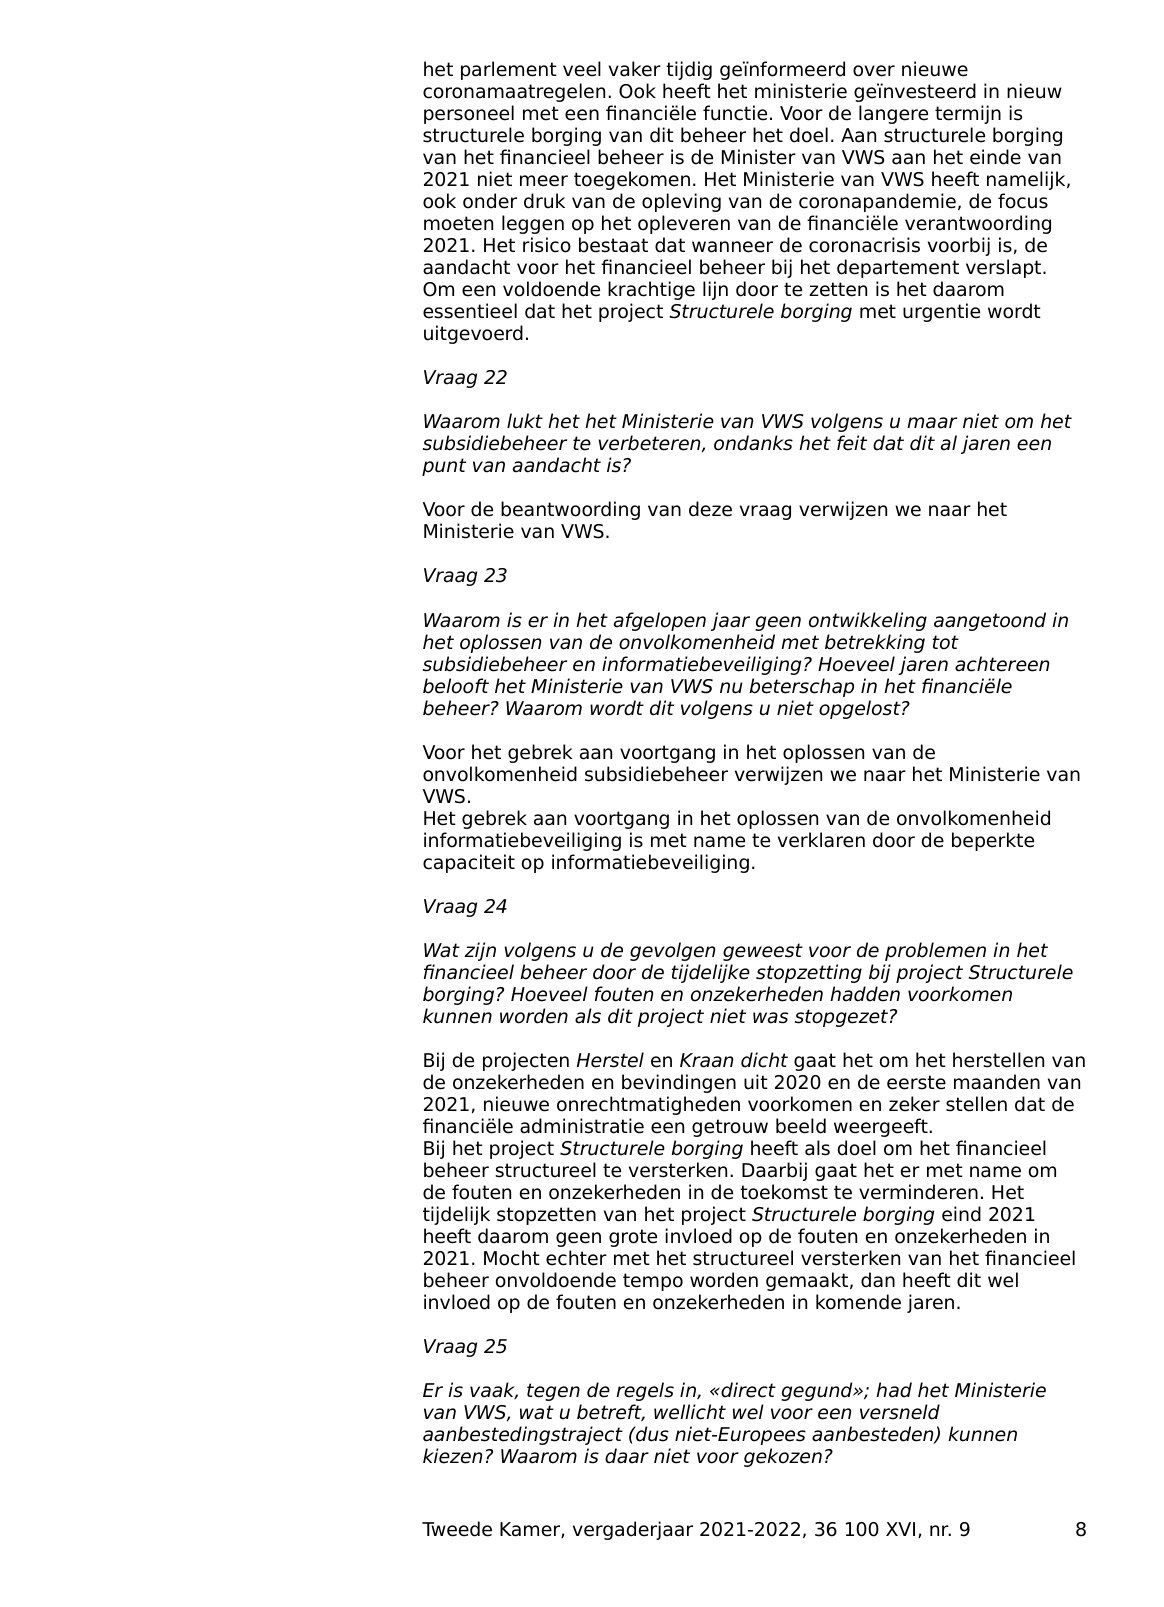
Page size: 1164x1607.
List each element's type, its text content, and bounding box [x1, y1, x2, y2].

subtitle Vraag 25 [422, 1336, 1087, 1358]
text Bij de projecten Herstel en Kraan dicht gaat het om het herstellen van de onzekerheden en bevindingen uit 2020 en de eerste maanden van 2021, nieuwe onrechtmatigheden voorkomen en zeker stellen dat de financiële administratie een getrouw beeld weergeeft. [422, 1050, 1087, 1138]
subtitle Vraag 22 [422, 367, 1087, 389]
text Bij het project Structurele borging heeft als doel om het financieel beheer structureel te versterken. Daarbij gaat het er met name om de fouten en onzekerheden in de toekomst te verminderen. Het tijdelijk stopzetten van het project Structurele borging eind 2021 heeft daarom geen grote invloed op de fouten en onzekerheden in 2021. Mocht echter met het structureel versterken van het financieel beheer onvoldoende tempo worden gemaakt, dan heeft dit wel invloed op de fouten en onzekerheden in komende jaren. [422, 1138, 1087, 1314]
text Het gebrek aan voortgang in het oplossen van de onvolkomenheid informatiebeveiliging is met name te verklaren door de beperkte capaciteit op informatiebeveiliging. [422, 808, 1087, 873]
subtitle Vraag 24 [422, 896, 1087, 918]
text Voor het gebrek aan voortgang in het oplossen van de onvolkomenheid subsidiebeheer verwijzen we naar het Ministerie van VWS. [422, 742, 1087, 808]
subtitle Vraag 23 [422, 565, 1087, 587]
text Waarom lukt het het Ministerie van VWS volgens u maar niet om het subsidiebeheer te verbeteren, ondanks het feit dat dit al jaren een punt van aandacht is? [422, 411, 1087, 477]
text Wat zijn volgens u de gevolgen geweest voor de problemen in het financieel beheer door de tijdelijke stopzetting bij project Structurele borging? Hoeveel fouten en onzekerheden hadden voorkomen kunnen worden als dit project niet was stopgezet? [422, 940, 1087, 1028]
text Waarom is er in het afgelopen jaar geen ontwikkeling aangetoond in het oplossen van de onvolkomenheid met betrekking tot subsidiebeheer en informatiebeveiliging? Hoeveel jaren achtereen belooft het Ministerie van VWS nu beterschap in het financiële beheer? Waarom wordt dit volgens u niet opgelost? [422, 609, 1087, 719]
text het parlement veel vaker tijdig geïnformeerd over nieuwe coronamaatregelen. Ook heeft het ministerie geïnvesteerd in nieuw personeel met een financiële functie. Voor de langere termijn is structurele borging van dit beheer het doel. Aan structurele borging van het financieel beheer is de Minister van VWS aan het einde van 2021 niet meer toegekomen. Het Ministerie van VWS heeft namelijk, ook onder druk van de opleving van de coronapandemie, de focus moeten leggen op het opleveren van de financiële verantwoording 2021. Het risico bestaat dat wanneer de coronacrisis voorbij is, de aandacht voor het financieel beheer bij het departement verslapt. Om een voldoende krachtige lijn door te zetten is het daarom essentieel dat het project Structurele borging met urgentie wordt uitgevoerd. [422, 59, 1087, 345]
text Voor de beantwoording van deze vraag verwijzen we naar het Ministerie van VWS. [422, 499, 1087, 543]
text Er is vaak, tegen de regels in, «direct gegund»; had het Ministerie van VWS, wat u betreft, wellicht wel voor een versneld aanbestedingstraject (dus niet-Europees aanbesteden) kunnen kiezen? Waarom is daar niet voor gekozen? [422, 1380, 1087, 1468]
